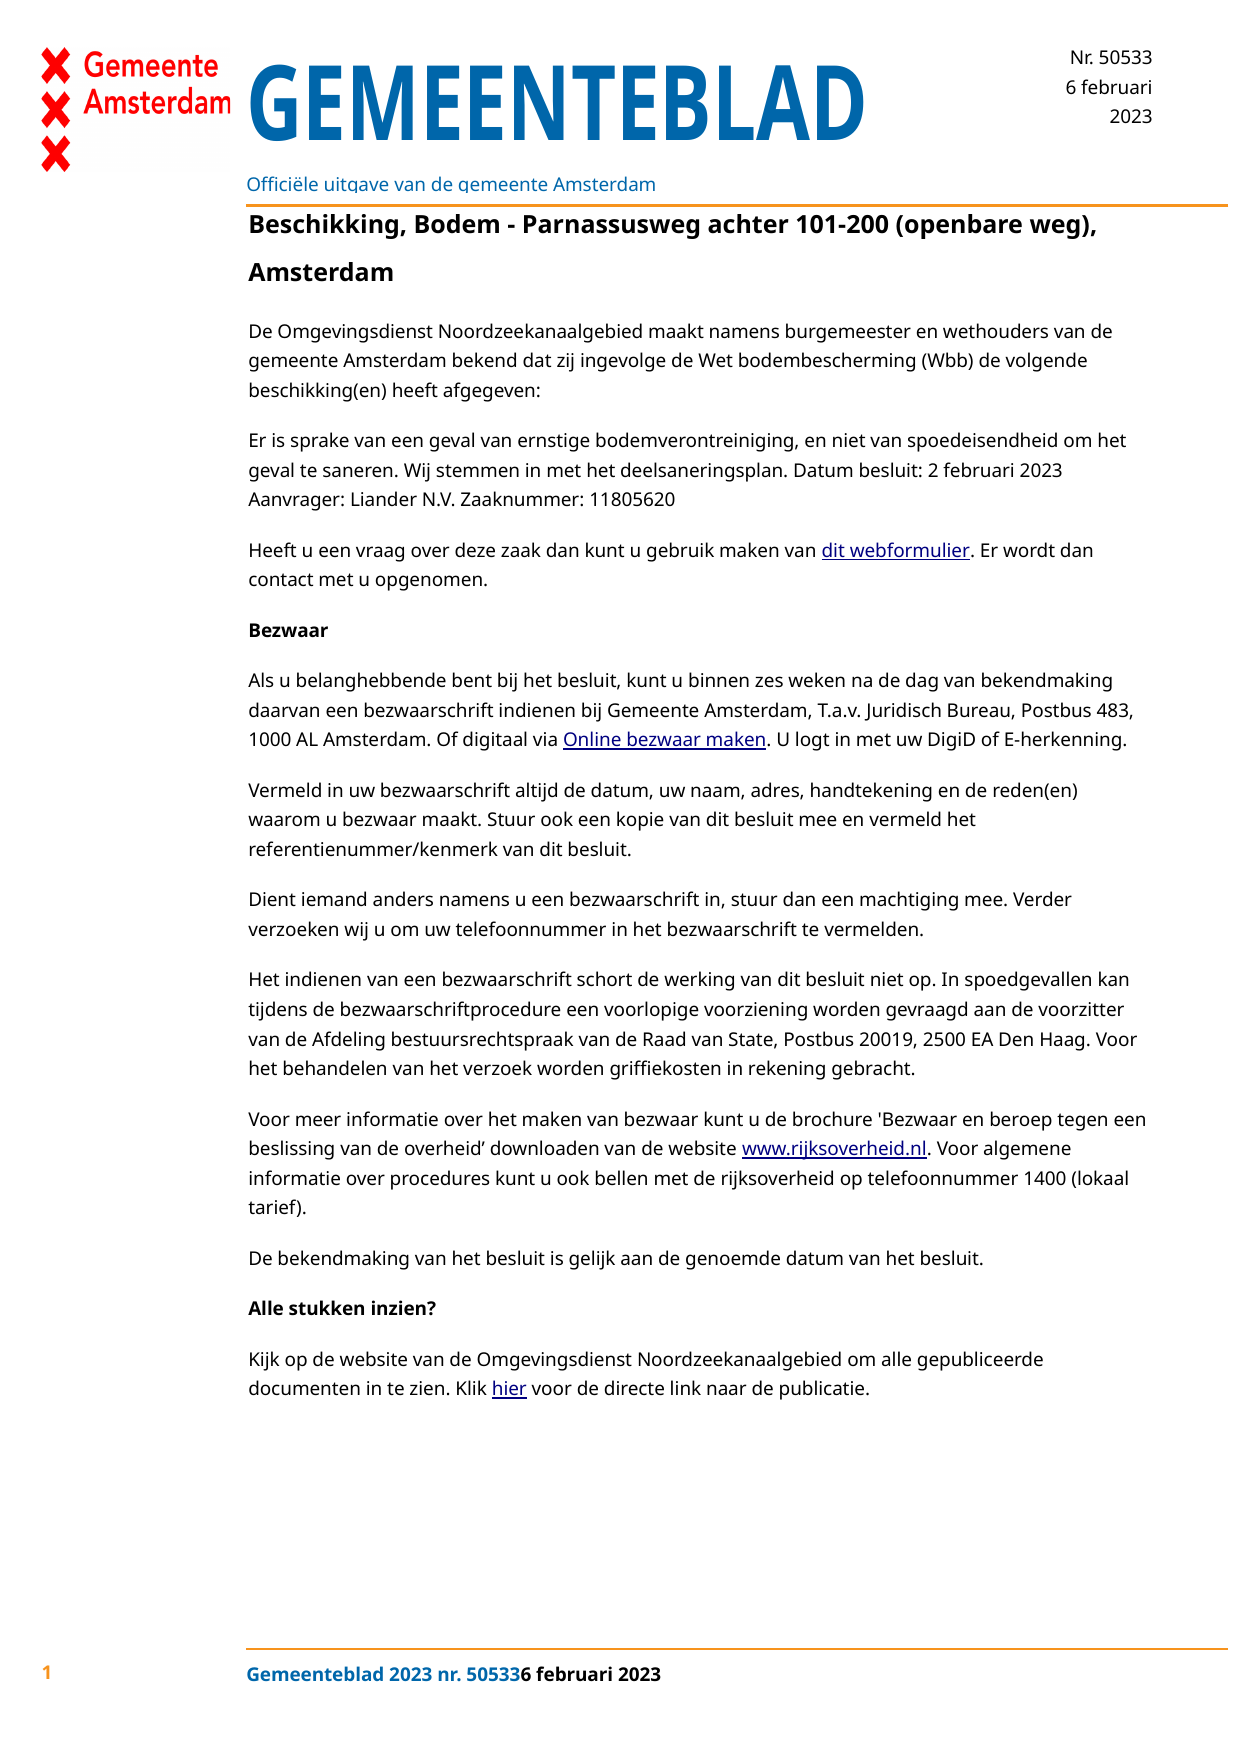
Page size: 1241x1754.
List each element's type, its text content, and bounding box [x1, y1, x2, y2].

text Vermeld in uw bezwaarschrift altijd de datum, uw naam, adres, handtekening en de reden(en) waarom u bezwaar maakt. Stuur ook een kopie van dit besluit mee en vermeld het referentienummer/kenmerk van dit besluit. [248, 777, 1152, 862]
text De bekendmaking van het besluit is gelijk aan de genoemde datum van het besluit. [248, 1245, 1152, 1271]
text Bezwaar [248, 617, 1152, 643]
text Het indienen van een bezwaarschrift schort de werking van dit besluit niet op. In spoedgevallen kan tijdens de bezwaarschriftprocedure een voorlopige voorziening worden gevraagd aan de voorzitter van de Afdeling bestuursrechtspraak van de Raad van State, Postbus 20019, 2500 EA Den Haag. Voor het behandelen van het verzoek worden griffiekosten in rekening gebracht. [248, 967, 1152, 1081]
text Heeft u een vraag over deze zaak dan kunt u gebruik maken van dit webformulier. Er wordt dan contact met u opgenomen. [248, 537, 1152, 592]
text Er is sprake van een geval van ernstige bodemverontreiniging, en niet van spoedeisendheid om het geval te saneren. Wij stemmen in met het deelsaneringsplan. Datum besluit: 2 februari 2023 Aanvrager: Liander N.V. Zaaknummer: 11805620 [248, 427, 1152, 512]
text Alle stukken inzien? [248, 1295, 1152, 1321]
picture [41, 47, 231, 172]
text De Omgevingsdienst Noordzeekanaalgebied maakt namens burgemeester en wethouders van de gemeente Amsterdam bekend dat zij ingevolge de Wet bodembescherming (Wbb) de volgende beschikking(en) heeft afgegeven: [248, 318, 1152, 403]
text Kijk op de website van de Omgevingsdienst Noordzeekanaalgebied om alle gepubliceerde documenten in te zien. Klik hier voor de directe link naar de publicatie. [248, 1346, 1152, 1401]
text Beschikking, Bodem - Parnassusweg achter 101-200 (openbare weg), Amsterdam [248, 207, 1152, 288]
text Dient iemand anders namens u een bezwaarschrift in, stuur dan een machtiging mee. Verder verzoeken wij u om uw telefoonnummer in het bezwaarschrift te vermelden. [248, 887, 1152, 942]
text Voor meer informatie over het maken van bezwaar kunt u de brochure 'Bezwaar en beroep tegen een beslissing van de overheid’ downloaden van de website www.rijksoverheid.nl. Voor algemene informatie over procedures kunt u ook bellen met de rijksoverheid op telefoonnummer 1400 (lokaal tarief). [248, 1106, 1152, 1220]
text Als u belanghebbende bent bij het besluit, kunt u binnen zes weken na de dag van bekendmaking daarvan een bezwaarschrift indienen bij Gemeente Amsterdam, T.a.v. Juridisch Bureau, Postbus 483, 1000 AL Amsterdam. Of digitaal via Online bezwaar maken. U logt in met uw DigiD of E-herkenning. [248, 667, 1152, 752]
